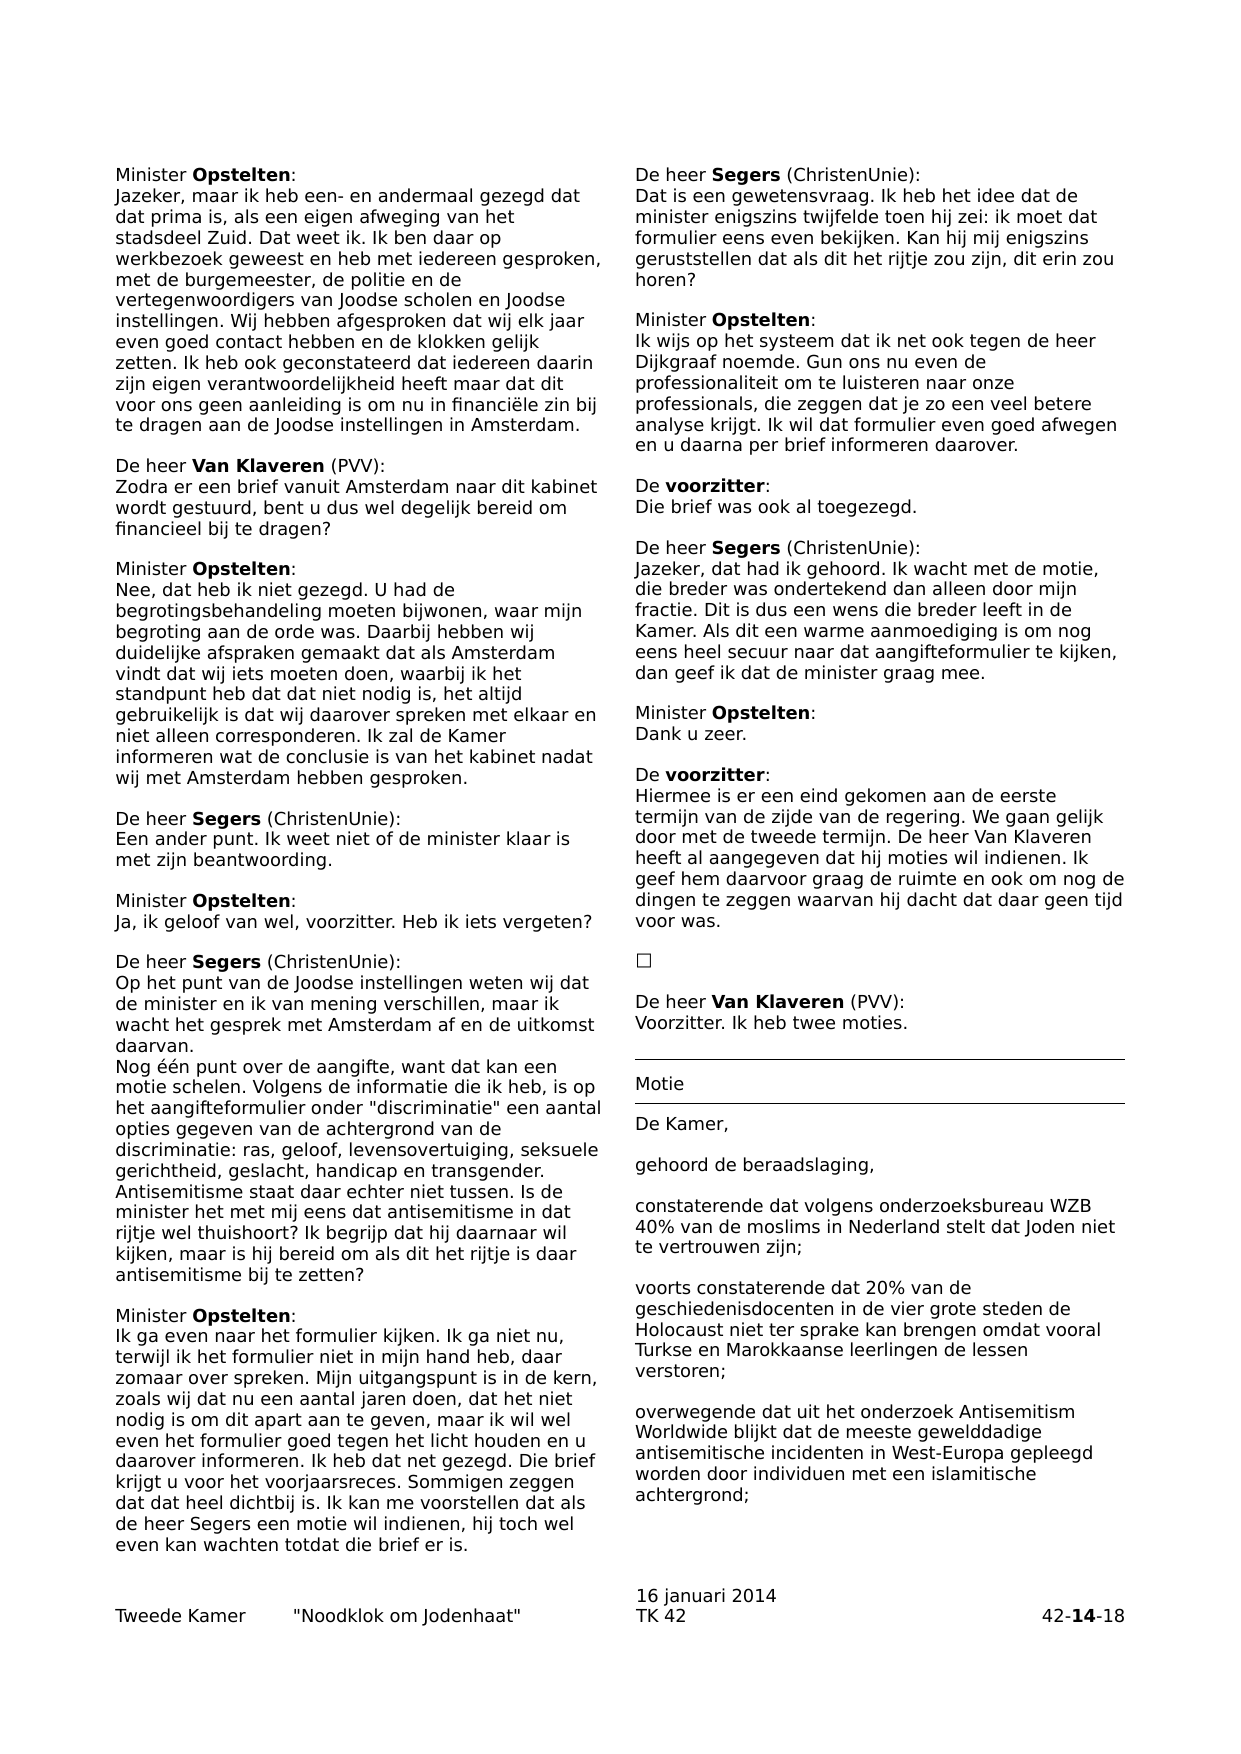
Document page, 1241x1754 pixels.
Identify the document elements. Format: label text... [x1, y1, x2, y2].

text De heer Segers (ChristenUnie): [115, 808, 605, 829]
text Ik ga even naar het formulier kijken. Ik ga niet nu, terwijl ik het formulier niet in mijn hand heb, daar zomaar over spreken. Mijn uitgangspunt is in de kern, zoals wij dat nu een aantal jaren doen, dat het niet nodig is om dit apart aan te geven, maar ik wil wel even het formulier goed tegen het licht houden en u daarover informeren. Ik heb dat net gezegd. Die brief krijgt u voor het voorjaarsreces. Sommigen zeggen dat dat heel dichtbij is. Ik kan me voorstellen dat als de heer Segers een motie wil indienen, hij toch wel even kan wachten totdat die brief er is. [115, 1326, 605, 1555]
text Jazeker, maar ik heb een- en andermaal gezegd dat dat prima is, als een eigen afweging van het stadsdeel Zuid. Dat weet ik. Ik ben daar op werkbezoek geweest en heb met iedereen gesproken, met de burgemeester, de politie en de vertegenwoordigers van Joodse scholen en Joodse instellingen. Wij hebben afgesproken dat wij elk jaar even goed contact hebben en de klokken gelijk zetten. Ik heb ook geconstateerd dat iedereen daarin zijn eigen verantwoordelijkheid heeft maar dat dit voor ons geen aanleiding is om nu in financiële zin bij te dragen aan de Joodse instellingen in Amsterdam. [115, 186, 605, 436]
text Zodra er een brief vanuit Amsterdam naar dit kabinet wordt gestuurd, bent u dus wel degelijk bereid om financieel bij te dragen? [115, 477, 605, 539]
text Nee, dat heb ik niet gezegd. U had de begrotingsbehandeling moeten bijwonen, waar mijn begroting aan de orde was. Daarbij hebben wij duidelijke afspraken gemaakt dat als Amsterdam vindt dat wij iets moeten doen, waarbij ik het standpunt heb dat dat niet nodig is, het altijd gebruikelijk is dat wij daarover spreken met elkaar en niet alleen corresponderen. Ik zal de Kamer informeren wat de conclusie is van het kabinet nadat wij met Amsterdam hebben gesproken. [115, 580, 605, 788]
text Minister Opstelten: [115, 559, 605, 580]
text Op het punt van de Joodse instellingen weten wij dat de minister en ik van mening verschillen, maar ik wacht het gesprek met Amsterdam af en de uitkomst daarvan. [115, 973, 605, 1056]
text ⬜ [635, 951, 1125, 972]
text Minister Opstelten: [115, 1306, 605, 1326]
text Minister Opstelten: [635, 703, 1125, 724]
text De heer Van Klaveren (PVV): [635, 992, 1125, 1013]
text Motie [635, 1073, 1125, 1094]
text Minister Opstelten: [115, 165, 605, 186]
text De voorzitter: [635, 765, 1125, 786]
text Hiermee is er een eind gekomen aan de eerste termijn van de zijde van de regering. We gaan gelijk door met de tweede termijn. De heer Van Klaveren heeft al aangegeven dat hij moties wil indienen. Ik geef hem daarvoor graag de ruimte en ook om nog de dingen te zeggen waarvan hij dacht dat daar geen tijd voor was. [635, 786, 1125, 931]
text De heer Segers (ChristenUnie): [115, 952, 605, 973]
text Minister Opstelten: [635, 310, 1125, 331]
text Jazeker, dat had ik gehoord. Ik wacht met de motie, die breder was ondertekend dan alleen door mijn fractie. Dit is dus een wens die breder leeft in de Kamer. Als dit een warme aanmoediging is om nog eens heel secuur naar dat aangifteformulier te kijken, dan geef ik dat de minister graag mee. [635, 558, 1125, 683]
text Nog één punt over de aangifte, want dat kan een motie schelen. Volgens de informatie die ik heb, is op het aangifteformulier onder "discriminatie" een aantal opties gegeven van de achtergrond van de discriminatie: ras, geloof, levensovertuiging, seksuele gerichtheid, geslacht, handicap en transgender. Antisemitisme staat daar echter niet tussen. Is de minister het met mij eens dat antisemitisme in dat rijtje wel thuishoort? Ik begrijp dat hij daarnaar wil kijken, maar is hij bereid om als dit het rijtje is daar antisemitisme bij te zetten? [115, 1056, 605, 1286]
text De voorzitter: [635, 476, 1125, 497]
text voorts constaterende dat 20% van de geschiedenisdocenten in de vier grote steden de Holocaust niet ter sprake kan brengen omdat vooral Turkse en Marokkaanse leerlingen de lessen verstoren; [635, 1278, 1125, 1382]
text overwegende dat uit het onderzoek Antisemitism Worldwide blijkt dat de meeste gewelddadige antisemitische incidenten in West-Europa gepleegd worden door individuen met een islamitische achtergrond; [635, 1402, 1125, 1505]
text Die brief was ook al toegezegd. [635, 497, 1125, 517]
text gehoord de beraadslaging, [635, 1155, 1125, 1176]
text De heer Segers (ChristenUnie): [635, 165, 1125, 186]
text De heer Van Klaveren (PVV): [115, 456, 605, 477]
text Ik wijs op het systeem dat ik net ook tegen de heer Dijkgraaf noemde. Gun ons nu even de professionaliteit om te luisteren naar onze professionals, die zeggen dat je zo een veel betere analyse krijgt. Ik wil dat formulier even goed afwegen en u daarna per brief informeren daarover. [635, 331, 1125, 456]
text Dat is een gewetensvraag. Ik heb het idee dat de minister enigszins twijfelde toen hij zei: ik moet dat formulier eens even bekijken. Kan hij mij enigszins geruststellen dat als dit het rijtje zou zijn, dit erin zou horen? [635, 186, 1125, 290]
text Dank u zeer. [635, 724, 1125, 745]
text Voorzitter. Ik heb twee moties. [635, 1013, 1125, 1034]
text De heer Segers (ChristenUnie): [635, 537, 1125, 558]
text constaterende dat volgens onderzoeksbureau WZB 40% van de moslims in Nederland stelt dat Joden niet te vertrouwen zijn; [635, 1196, 1125, 1258]
text Ja, ik geloof van wel, voorzitter. Heb ik iets vergeten? [115, 911, 605, 932]
text Een ander punt. Ik weet niet of de minister klaar is met zijn beantwoording. [115, 829, 605, 871]
text De Kamer, [635, 1114, 1125, 1135]
text Minister Opstelten: [115, 891, 605, 911]
